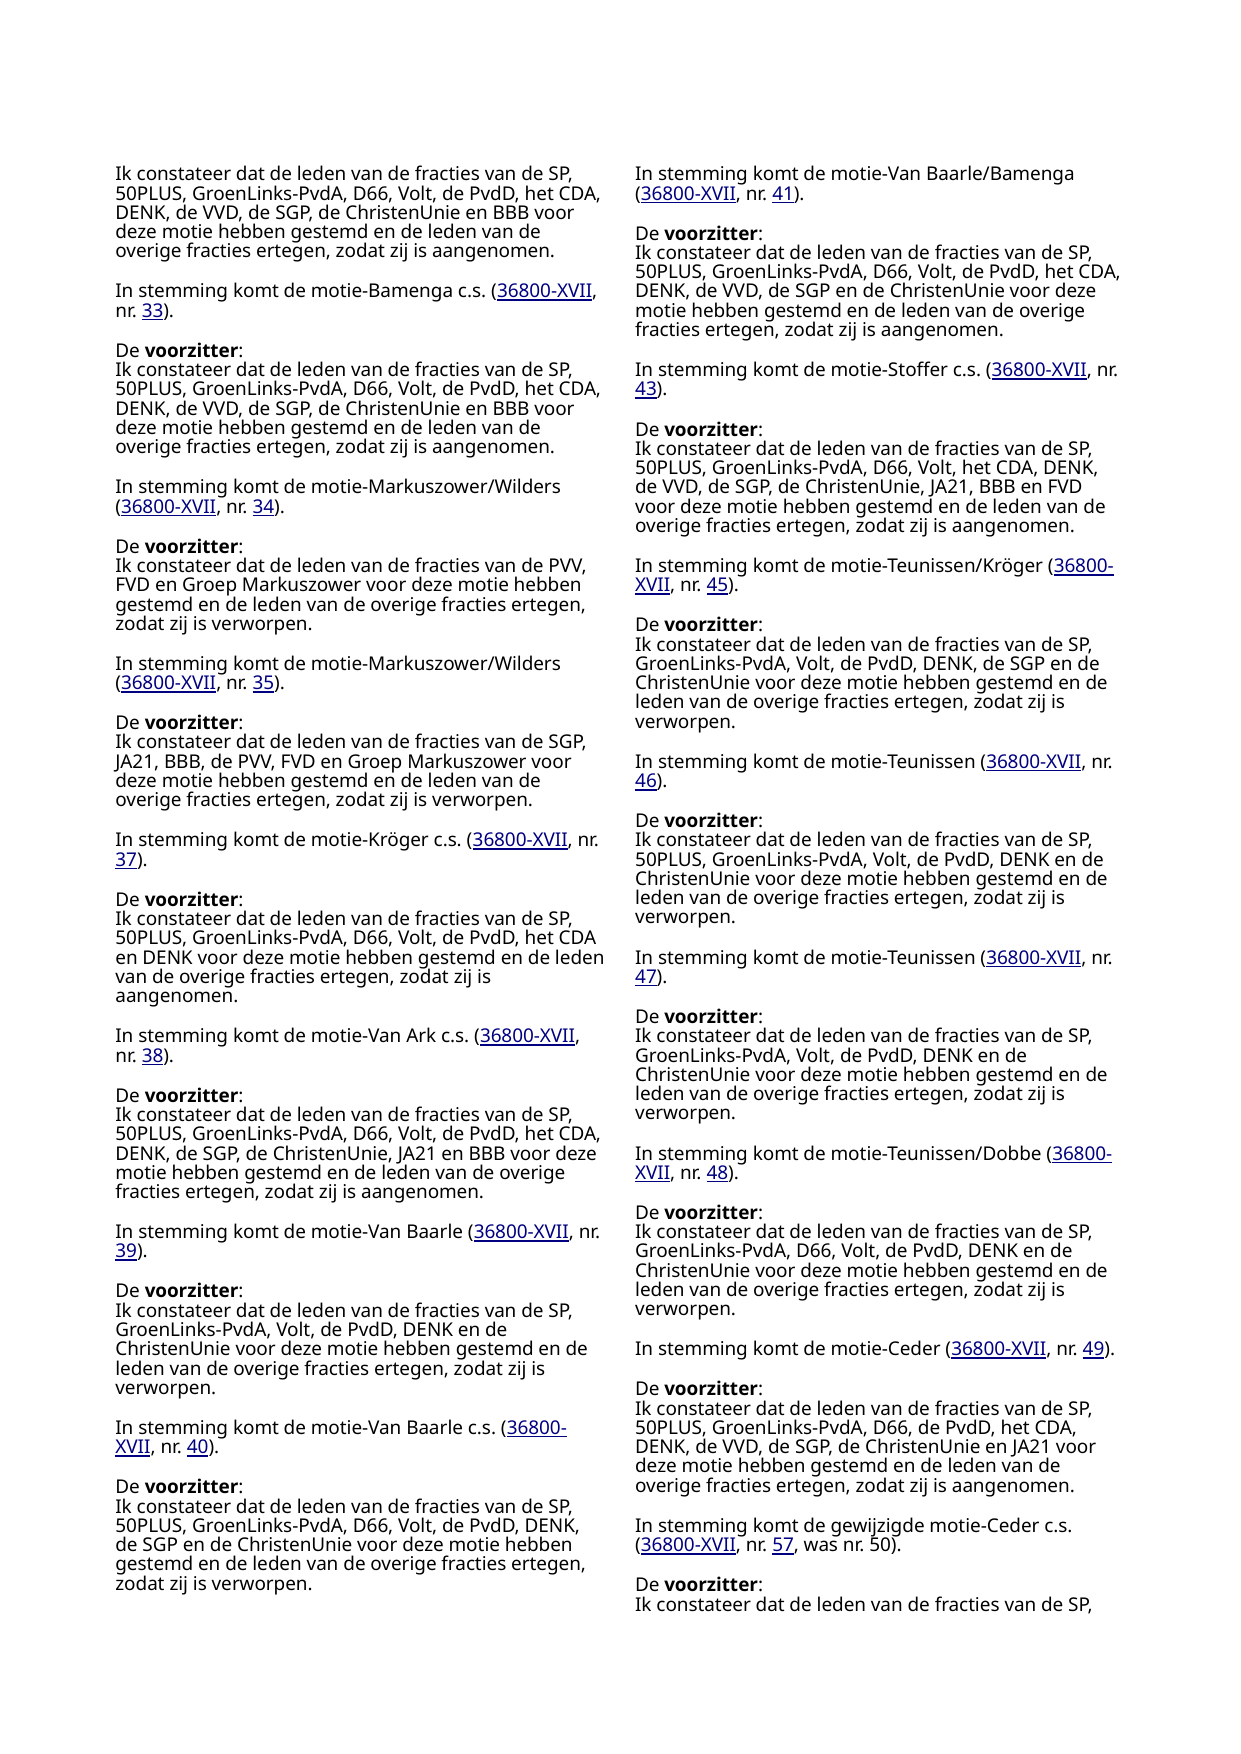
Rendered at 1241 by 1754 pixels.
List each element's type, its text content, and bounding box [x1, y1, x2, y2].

text Ik constateer dat de leden van de fracties van de SP, GroenLinks-PvdA, Volt, de PvdD, DENK en de ChristenUnie voor deze motie hebben gestemd en de leden van de overige fracties ertegen, zodat zij is verworpen. [635, 1027, 1125, 1124]
text In stemming komt de motie-Kröger c.s. (36800-XVII, nr. 37). [115, 831, 605, 870]
text De voorzitter: [115, 538, 605, 557]
text In stemming komt de motie-Markuszower/Wilders (36800-XVII, nr. 34). [115, 478, 605, 517]
text Ik constateer dat de leden van de fracties van de SP, 50PLUS, GroenLinks-PvdA, D66, Volt, de PvdD, DENK, de SGP en de ChristenUnie voor deze motie hebben gestemd en de leden van de overige fracties ertegen, zodat zij is verworpen. [115, 1498, 605, 1594]
text De voorzitter: [115, 1478, 605, 1498]
text De voorzitter: [115, 891, 605, 910]
text Ik constateer dat de leden van de fracties van de SP, 50PLUS, GroenLinks-PvdA, D66, Volt, de PvdD, het CDA, DENK, de SGP, de ChristenUnie, JA21 en BBB voor deze motie hebben gestemd en de leden van de overige fracties ertegen, zodat zij is aangenomen. [115, 1106, 605, 1202]
text De voorzitter: [115, 714, 605, 733]
text In stemming komt de motie-Van Baarle (36800-XVII, nr. 39). [115, 1223, 605, 1262]
text Ik constateer dat de leden van de fracties van de SP, GroenLinks-PvdA, Volt, de PvdD, DENK en de ChristenUnie voor deze motie hebben gestemd en de leden van de overige fracties ertegen, zodat zij is verworpen. [115, 1302, 605, 1398]
text De voorzitter: [635, 1576, 1125, 1596]
text Ik constateer dat de leden van de fracties van de PVV, FVD en Groep Markuszower voor deze motie hebben gestemd en de leden van de overige fracties ertegen, zodat zij is verworpen. [115, 557, 605, 634]
text Ik constateer dat de leden van de fracties van de SP, 50PLUS, GroenLinks-PvdA, D66, Volt, de PvdD, het CDA, DENK, de VVD, de SGP en de ChristenUnie voor deze motie hebben gestemd en de leden van de overige fracties ertegen, zodat zij is aangenomen. [635, 244, 1125, 340]
text In stemming komt de motie-Markuszower/Wilders (36800-XVII, nr. 35). [115, 655, 605, 693]
text In stemming komt de gewijzigde motie-Ceder c.s. (36800-XVII, nr. 57, was nr. 50). [635, 1517, 1125, 1555]
text De voorzitter: [635, 225, 1125, 244]
text Ik constateer dat de leden van de fracties van de SP, 50PLUS, GroenLinks-PvdA, D66, Volt, de PvdD, het CDA, DENK, de VVD, de SGP, de ChristenUnie en BBB voor deze motie hebben gestemd en de leden van de overige fracties ertegen, zodat zij is aangenomen. [115, 361, 605, 457]
text In stemming komt de motie-Van Ark c.s. (36800-XVII, nr. 38). [115, 1027, 605, 1066]
text Ik constateer dat de leden van de fracties van de SP, GroenLinks-PvdA, Volt, de PvdD, DENK, de SGP en de ChristenUnie voor deze motie hebben gestemd en de leden van de overige fracties ertegen, zodat zij is verworpen. [635, 636, 1125, 732]
text Ik constateer dat de leden van de fracties van de SP, 50PLUS, GroenLinks-PvdA, D66, Volt, het CDA, DENK, de VVD, de SGP, de ChristenUnie, JA21, BBB en FVD voor deze motie hebben gestemd en de leden van de overige fracties ertegen, zodat zij is aangenomen. [635, 440, 1125, 536]
text In stemming komt de motie-Bamenga c.s. (36800-XVII, nr. 33). [115, 282, 605, 321]
text In stemming komt de motie-Teunissen/Kröger (36800-XVII, nr. 45). [635, 557, 1125, 596]
text Ik constateer dat de leden van de fracties van de SP, 50PLUS, GroenLinks-PvdA, D66, de PvdD, het CDA, DENK, de VVD, de SGP, de ChristenUnie en JA21 voor deze motie hebben gestemd en de leden van de overige fracties ertegen, zodat zij is aangenomen. [635, 1400, 1125, 1496]
text In stemming komt de motie-Teunissen/Dobbe (36800-XVII, nr. 48). [635, 1144, 1125, 1183]
text De voorzitter: [635, 421, 1125, 440]
text De voorzitter: [115, 342, 605, 361]
text De voorzitter: [635, 812, 1125, 831]
text De voorzitter: [115, 1087, 605, 1106]
text De voorzitter: [635, 1380, 1125, 1400]
text In stemming komt de motie-Teunissen (36800-XVII, nr. 46). [635, 753, 1125, 791]
text Ik constateer dat de leden van de fracties van de SP, GroenLinks-PvdA, D66, Volt, de PvdD, DENK en de ChristenUnie voor deze motie hebben gestemd en de leden van de overige fracties ertegen, zodat zij is verworpen. [635, 1223, 1125, 1319]
text In stemming komt de motie-Van Baarle c.s. (36800-XVII, nr. 40). [115, 1419, 605, 1457]
text In stemming komt de motie-Stoffer c.s. (36800-XVII, nr. 43). [635, 361, 1125, 400]
text De voorzitter: [115, 1282, 605, 1302]
text Ik constateer dat de leden van de fracties van de SGP, JA21, BBB, de PVV, FVD en Groep Markuszower voor deze motie hebben gestemd en de leden van de overige fracties ertegen, zodat zij is verworpen. [115, 733, 605, 811]
text In stemming komt de motie-Ceder (36800-XVII, nr. 49). [635, 1340, 1125, 1359]
text In stemming komt de motie-Teunissen (36800-XVII, nr. 47). [635, 949, 1125, 987]
text Ik constateer dat de leden van de fracties van de SP, 50PLUS, GroenLinks-PvdA, D66, Volt, de PvdD, het CDA en DENK voor deze motie hebben gestemd en de leden van de overige fracties ertegen, zodat zij is aangenomen. [115, 910, 605, 1006]
text Ik constateer dat de leden van de fracties van de SP, 50PLUS, GroenLinks-PvdA, D66, Volt, de PvdD, het CDA, DENK, de VVD, de SGP, de ChristenUnie en BBB voor deze motie hebben gestemd en de leden van de overige fracties ertegen, zodat zij is aangenomen. [115, 165, 605, 262]
text Ik constateer dat de leden van de fracties van de SP, [635, 1596, 1125, 1615]
text De voorzitter: [635, 1204, 1125, 1223]
text De voorzitter: [635, 1008, 1125, 1027]
text De voorzitter: [635, 616, 1125, 636]
text In stemming komt de motie-Van Baarle/Bamenga (36800-XVII, nr. 41). [635, 165, 1125, 204]
text Ik constateer dat de leden van de fracties van de SP, 50PLUS, GroenLinks-PvdA, Volt, de PvdD, DENK en de ChristenUnie voor deze motie hebben gestemd en de leden van de overige fracties ertegen, zodat zij is verworpen. [635, 831, 1125, 928]
